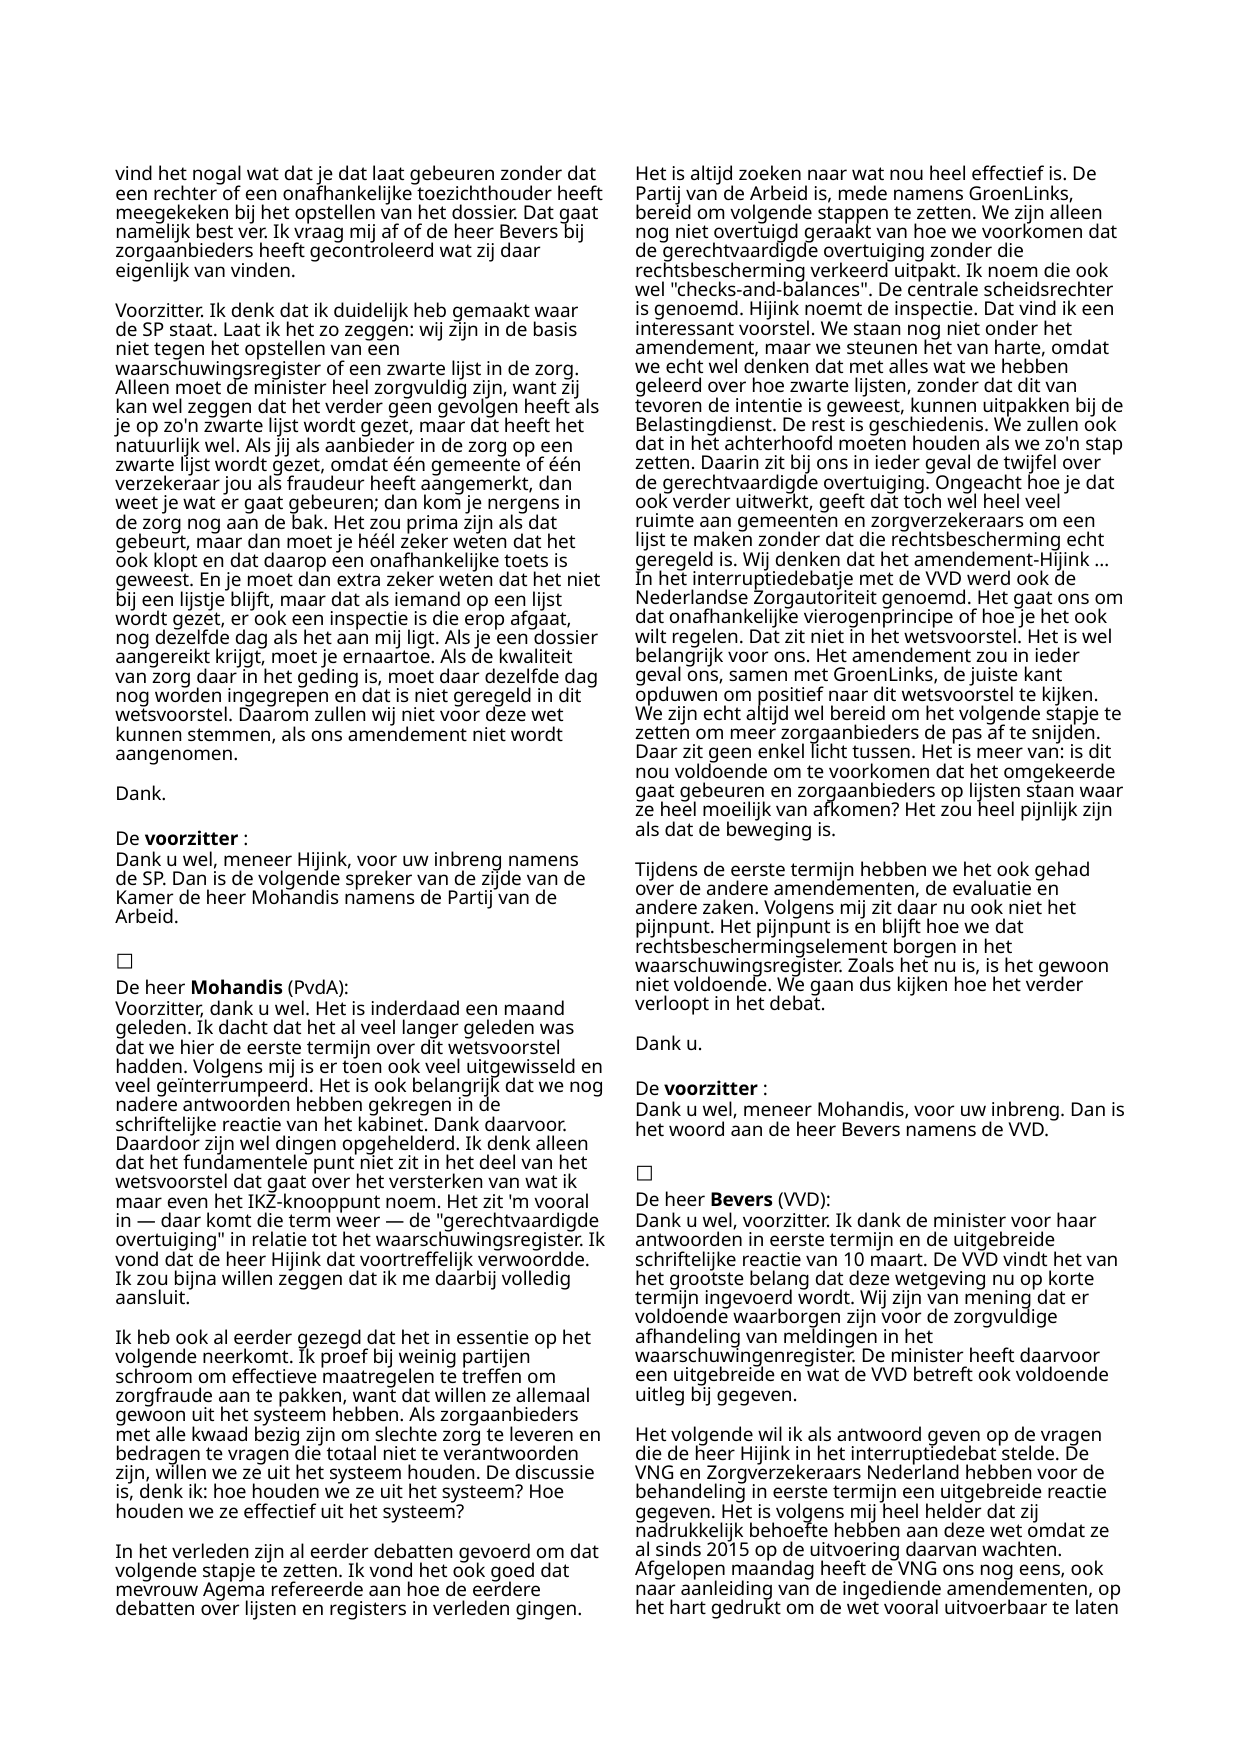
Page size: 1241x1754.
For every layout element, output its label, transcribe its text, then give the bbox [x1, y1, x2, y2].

text De voorzitter : [115, 825, 605, 851]
text De heer Mohandis (PvdA): [115, 974, 605, 1000]
text ⬜ [115, 949, 605, 974]
text Dank u wel, meneer Mohandis, voor uw inbreng. Dan is het woord aan de heer Bevers namens de VVD. [635, 1101, 1125, 1140]
text Tijdens de eerste termijn hebben we het ook gehad over de andere amendementen, de evaluatie en andere zaken. Volgens mij zit daar nu ook niet het pijnpunt. Het pijnpunt is en blijft hoe we dat rechtsbeschermingselement borgen in het waarschuwingsregister. Zoals het nu is, is het gewoon niet voldoende. We gaan dus kijken hoe het verder verloopt in het debat. [635, 861, 1125, 1015]
text Dank u. [635, 1035, 1125, 1055]
text Dank. [115, 785, 605, 804]
text vind het nogal wat dat je dat laat gebeuren zonder dat een rechter of een onafhankelijke toezichthouder heeft meegekeken bij het opstellen van het dossier. Dat gaat namelijk best ver. Ik vraag mij af of de heer Bevers bij zorgaanbieders heeft gecontroleerd wat zij daar eigenlijk van vinden. [115, 165, 605, 281]
text De heer Bevers (VVD): [635, 1186, 1125, 1212]
text Het volgende wil ik als antwoord geven op de vragen die de heer Hijink in het interruptiedebat stelde. De VNG en Zorgverzekeraars Nederland hebben voor de behandeling in eerste termijn een uitgebreide reactie gegeven. Het is volgens mij heel helder dat zij nadrukkelijk behoefte hebben aan deze wet omdat ze al sinds 2015 op de uitvoering daarvan wachten. Afgelopen maandag heeft de VNG ons nog eens, ook naar aanleiding van de ingediende amendementen, op het hart gedrukt om de wet vooral uitvoerbaar te laten [635, 1426, 1125, 1618]
text De voorzitter : [635, 1076, 1125, 1101]
text Dank u wel, voorzitter. Ik dank de minister voor haar antwoorden in eerste termijn en de uitgebreide schriftelijke reactie van 10 maart. De VVD vindt het van het grootste belang dat deze wetgeving nu op korte termijn ingevoerd wordt. Wij zijn van mening dat er voldoende waarborgen zijn voor de zorgvuldige afhandeling van meldingen in het waarschuwingenregister. De minister heeft daarvoor een uitgebreide en wat de VVD betreft ook voldoende uitleg bij gegeven. [635, 1212, 1125, 1405]
text Ik heb ook al eerder gezegd dat het in essentie op het volgende neerkomt. Ik proef bij weinig partijen schroom om effectieve maatregelen te treffen om zorgfraude aan te pakken, want dat willen ze allemaal gewoon uit het systeem hebben. Als zorgaanbieders met alle kwaad bezig zijn om slechte zorg te leveren en bedragen te vragen die totaal niet te verantwoorden zijn, willen we ze uit het systeem houden. De discussie is, denk ik: hoe houden we ze uit het systeem? Hoe houden we ze effectief uit het systeem? [115, 1329, 605, 1522]
text Voorzitter, dank u wel. Het is inderdaad een maand geleden. Ik dacht dat het al veel langer geleden was dat we hier de eerste termijn over dit wetsvoorstel hadden. Volgens mij is er toen ook veel uitgewisseld en veel geïnterrumpeerd. Het is ook belangrijk dat we nog nadere antwoorden hebben gekregen in de schriftelijke reactie van het kabinet. Dank daarvoor. Daardoor zijn wel dingen opgehelderd. Ik denk alleen dat het fundamentele punt niet zit in het deel van het wetsvoorstel dat gaat over het versterken van wat ik maar even het IKZ-knooppunt noem. Het zit 'm vooral in — daar komt die term weer — de "gerechtvaardigde overtuiging" in relatie tot het waarschuwingsregister. Ik vond dat de heer Hijink dat voortreffelijk verwoordde. Ik zou bijna willen zeggen dat ik me daarbij volledig aansluit. [115, 1000, 605, 1308]
text ⬜ [635, 1161, 1125, 1186]
text Dank u wel, meneer Hijink, voor uw inbreng namens de SP. Dan is de volgende spreker van de zijde van de Kamer de heer Mohandis namens de Partij van de Arbeid. [115, 851, 605, 928]
text Het is altijd zoeken naar wat nou heel effectief is. De Partij van de Arbeid is, mede namens GroenLinks, bereid om volgende stappen te zetten. We zijn alleen nog niet overtuigd geraakt van hoe we voorkomen dat de gerechtvaardigde overtuiging zonder die rechtsbescherming verkeerd uitpakt. Ik noem die ook wel "checks-and-balances". De centrale scheidsrechter is genoemd. Hijink noemt de inspectie. Dat vind ik een interessant voorstel. We staan nog niet onder het amendement, maar we steunen het van harte, omdat we echt wel denken dat met alles wat we hebben geleerd over hoe zwarte lijsten, zonder dat dit van tevoren de intentie is geweest, kunnen uitpakken bij de Belastingdienst. De rest is geschiedenis. We zullen ook dat in het achterhoofd moeten houden als we zo'n stap zetten. Daarin zit bij ons in ieder geval de twijfel over de gerechtvaardigde overtuiging. Ongeacht hoe je dat ook verder uitwerkt, geeft dat toch wel heel veel ruimte aan gemeenten en zorgverzekeraars om een lijst te maken zonder dat die rechtsbescherming echt geregeld is. Wij denken dat het amendement-Hijink … In het interruptiedebatje met de VVD werd ook de Nederlandse Zorgautoriteit genoemd. Het gaat ons om dat onafhankelijke vierogenprincipe of hoe je het ook wilt regelen. Dat zit niet in het wetsvoorstel. Het is wel belangrijk voor ons. Het amendement zou in ieder geval ons, samen met GroenLinks, de juiste kant opduwen om positief naar dit wetsvoorstel te kijken. We zijn echt altijd wel bereid om het volgende stapje te zetten om meer zorgaanbieders de pas af te snijden. Daar zit geen enkel licht tussen. Het is meer van: is dit nou voldoende om te voorkomen dat het omgekeerde gaat gebeuren en zorgaanbieders op lijsten staan waar ze heel moeilijk van afkomen? Het zou heel pijnlijk zijn als dat de beweging is. [635, 165, 1125, 840]
text Voorzitter. Ik denk dat ik duidelijk heb gemaakt waar de SP staat. Laat ik het zo zeggen: wij zijn in de basis niet tegen het opstellen van een waarschuwingsregister of een zwarte lijst in de zorg. Alleen moet de minister heel zorgvuldig zijn, want zij kan wel zeggen dat het verder geen gevolgen heeft als je op zo'n zwarte lijst wordt gezet, maar dat heeft het natuurlijk wel. Als jij als aanbieder in de zorg op een zwarte lijst wordt gezet, omdat één gemeente of één verzekeraar jou als fraudeur heeft aangemerkt, dan weet je wat er gaat gebeuren; dan kom je nergens in de zorg nog aan de bak. Het zou prima zijn als dat gebeurt, maar dan moet je héél zeker weten dat het ook klopt en dat daarop een onafhankelijke toets is geweest. En je moet dan extra zeker weten dat het niet bij een lijstje blijft, maar dat als iemand op een lijst wordt gezet, er ook een inspectie is die erop afgaat, nog dezelfde dag als het aan mij ligt. Als je een dossier aangereikt krijgt, moet je ernaartoe. Als de kwaliteit van zorg daar in het geding is, moet daar dezelfde dag nog worden ingegrepen en dat is niet geregeld in dit wetsvoorstel. Daarom zullen wij niet voor deze wet kunnen stemmen, als ons amendement niet wordt aangenomen. [115, 302, 605, 764]
text In het verleden zijn al eerder debatten gevoerd om dat volgende stapje te zetten. Ik vond het ook goed dat mevrouw Agema refereerde aan hoe de eerdere debatten over lijsten en registers in verleden gingen. [115, 1543, 605, 1620]
